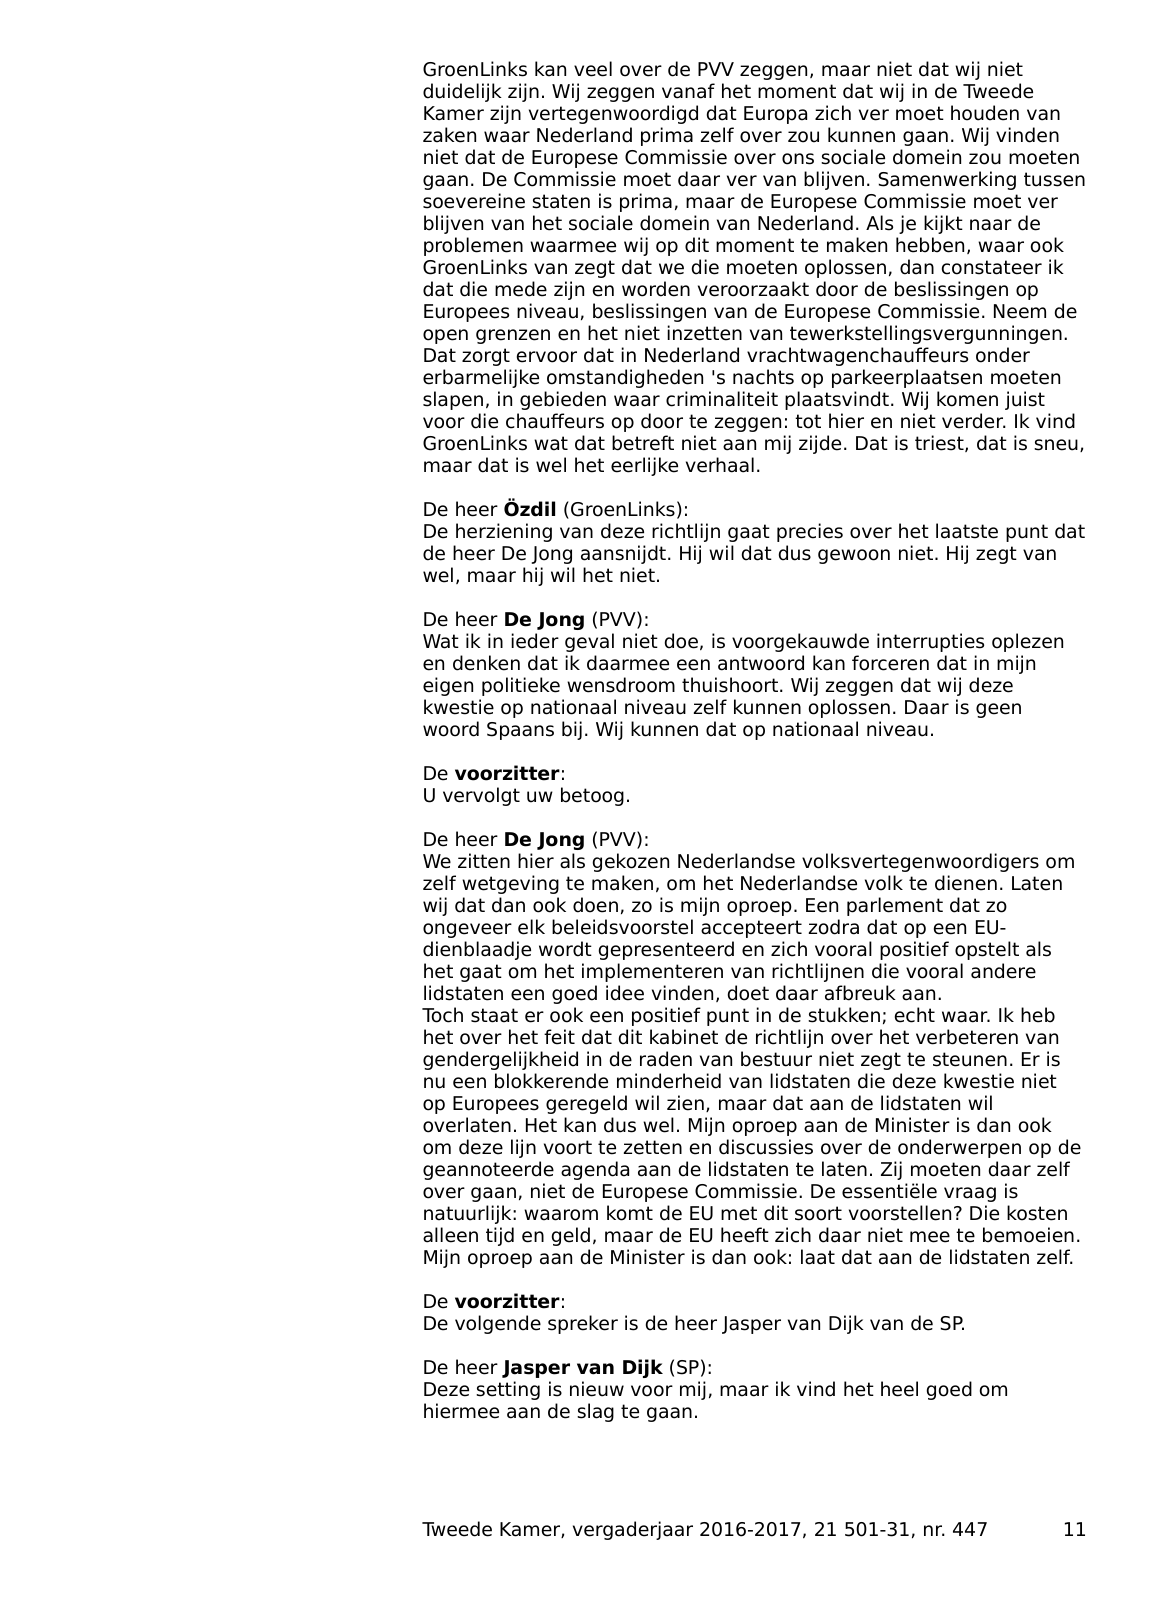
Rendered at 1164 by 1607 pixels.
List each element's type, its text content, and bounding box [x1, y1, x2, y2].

text U vervolgt uw betoog. [422, 785, 1087, 807]
text De voorzitter: [422, 763, 1087, 785]
text Wat ik in ieder geval niet doe, is voorgekauwde interrupties oplezen en denken dat ik daarmee een antwoord kan forceren dat in mijn eigen politieke wensdroom thuishoort. Wij zeggen dat wij deze kwestie op nationaal niveau zelf kunnen oplossen. Daar is geen woord Spaans bij. Wij kunnen dat op nationaal niveau. [422, 631, 1087, 741]
text De volgende spreker is de heer Jasper van Dijk van de SP. [422, 1313, 1087, 1335]
text Toch staat er ook een positief punt in de stukken; echt waar. Ik heb het over het feit dat dit kabinet de richtlijn over het verbeteren van gendergelijkheid in de raden van bestuur niet zegt te steunen. Er is nu een blokkerende minderheid van lidstaten die deze kwestie niet op Europees geregeld wil zien, maar dat aan de lidstaten wil overlaten. Het kan dus wel. Mijn oproep aan de Minister is dan ook om deze lijn voort te zetten en discussies over de onderwerpen op de geannoteerde agenda aan de lidstaten te laten. Zij moeten daar zelf over gaan, niet de Europese Commissie. De essentiële vraag is natuurlijk: waarom komt de EU met dit soort voorstellen? Die kosten alleen tijd en geld, maar de EU heeft zich daar niet mee te bemoeien. Mijn oproep aan de Minister is dan ook: laat dat aan de lidstaten zelf. [422, 1005, 1087, 1269]
text De voorzitter: [422, 1291, 1087, 1313]
text De heer Jasper van Dijk (SP): [422, 1357, 1087, 1379]
text De heer De Jong (PVV): [422, 609, 1087, 631]
text We zitten hier als gekozen Nederlandse volksvertegenwoordigers om zelf wetgeving te maken, om het Nederlandse volk te dienen. Laten wij dat dan ook doen, zo is mijn oproep. Een parlement dat zo ongeveer elk beleidsvoorstel accepteert zodra dat op een EU-dienblaadje wordt gepresenteerd en zich vooral positief opstelt als het gaat om het implementeren van richtlijnen die vooral andere lidstaten een goed idee vinden, doet daar afbreuk aan. [422, 851, 1087, 1005]
text De herziening van deze richtlijn gaat precies over het laatste punt dat de heer De Jong aansnijdt. Hij wil dat dus gewoon niet. Hij zegt van wel, maar hij wil het niet. [422, 521, 1087, 587]
text Deze setting is nieuw voor mij, maar ik vind het heel goed om hiermee aan de slag te gaan. [422, 1379, 1087, 1423]
text De heer De Jong (PVV): [422, 829, 1087, 851]
text GroenLinks kan veel over de PVV zeggen, maar niet dat wij niet duidelijk zijn. Wij zeggen vanaf het moment dat wij in de Tweede Kamer zijn vertegenwoordigd dat Europa zich ver moet houden van zaken waar Nederland prima zelf over zou kunnen gaan. Wij vinden niet dat de Europese Commissie over ons sociale domein zou moeten gaan. De Commissie moet daar ver van blijven. Samenwerking tussen soevereine staten is prima, maar de Europese Commissie moet ver blijven van het sociale domein van Nederland. Als je kijkt naar de problemen waarmee wij op dit moment te maken hebben, waar ook GroenLinks van zegt dat we die moeten oplossen, dan constateer ik dat die mede zijn en worden veroorzaakt door de beslissingen op Europees niveau, beslissingen van de Europese Commissie. Neem de open grenzen en het niet inzetten van tewerkstellingsvergunningen. Dat zorgt ervoor dat in Nederland vrachtwagenchauffeurs onder erbarmelijke omstandigheden 's nachts op parkeerplaatsen moeten slapen, in gebieden waar criminaliteit plaatsvindt. Wij komen juist voor die chauffeurs op door te zeggen: tot hier en niet verder. Ik vind GroenLinks wat dat betreft niet aan mij zijde. Dat is triest, dat is sneu, maar dat is wel het eerlijke verhaal. [422, 59, 1087, 477]
text De heer Özdil (GroenLinks): [422, 499, 1087, 521]
